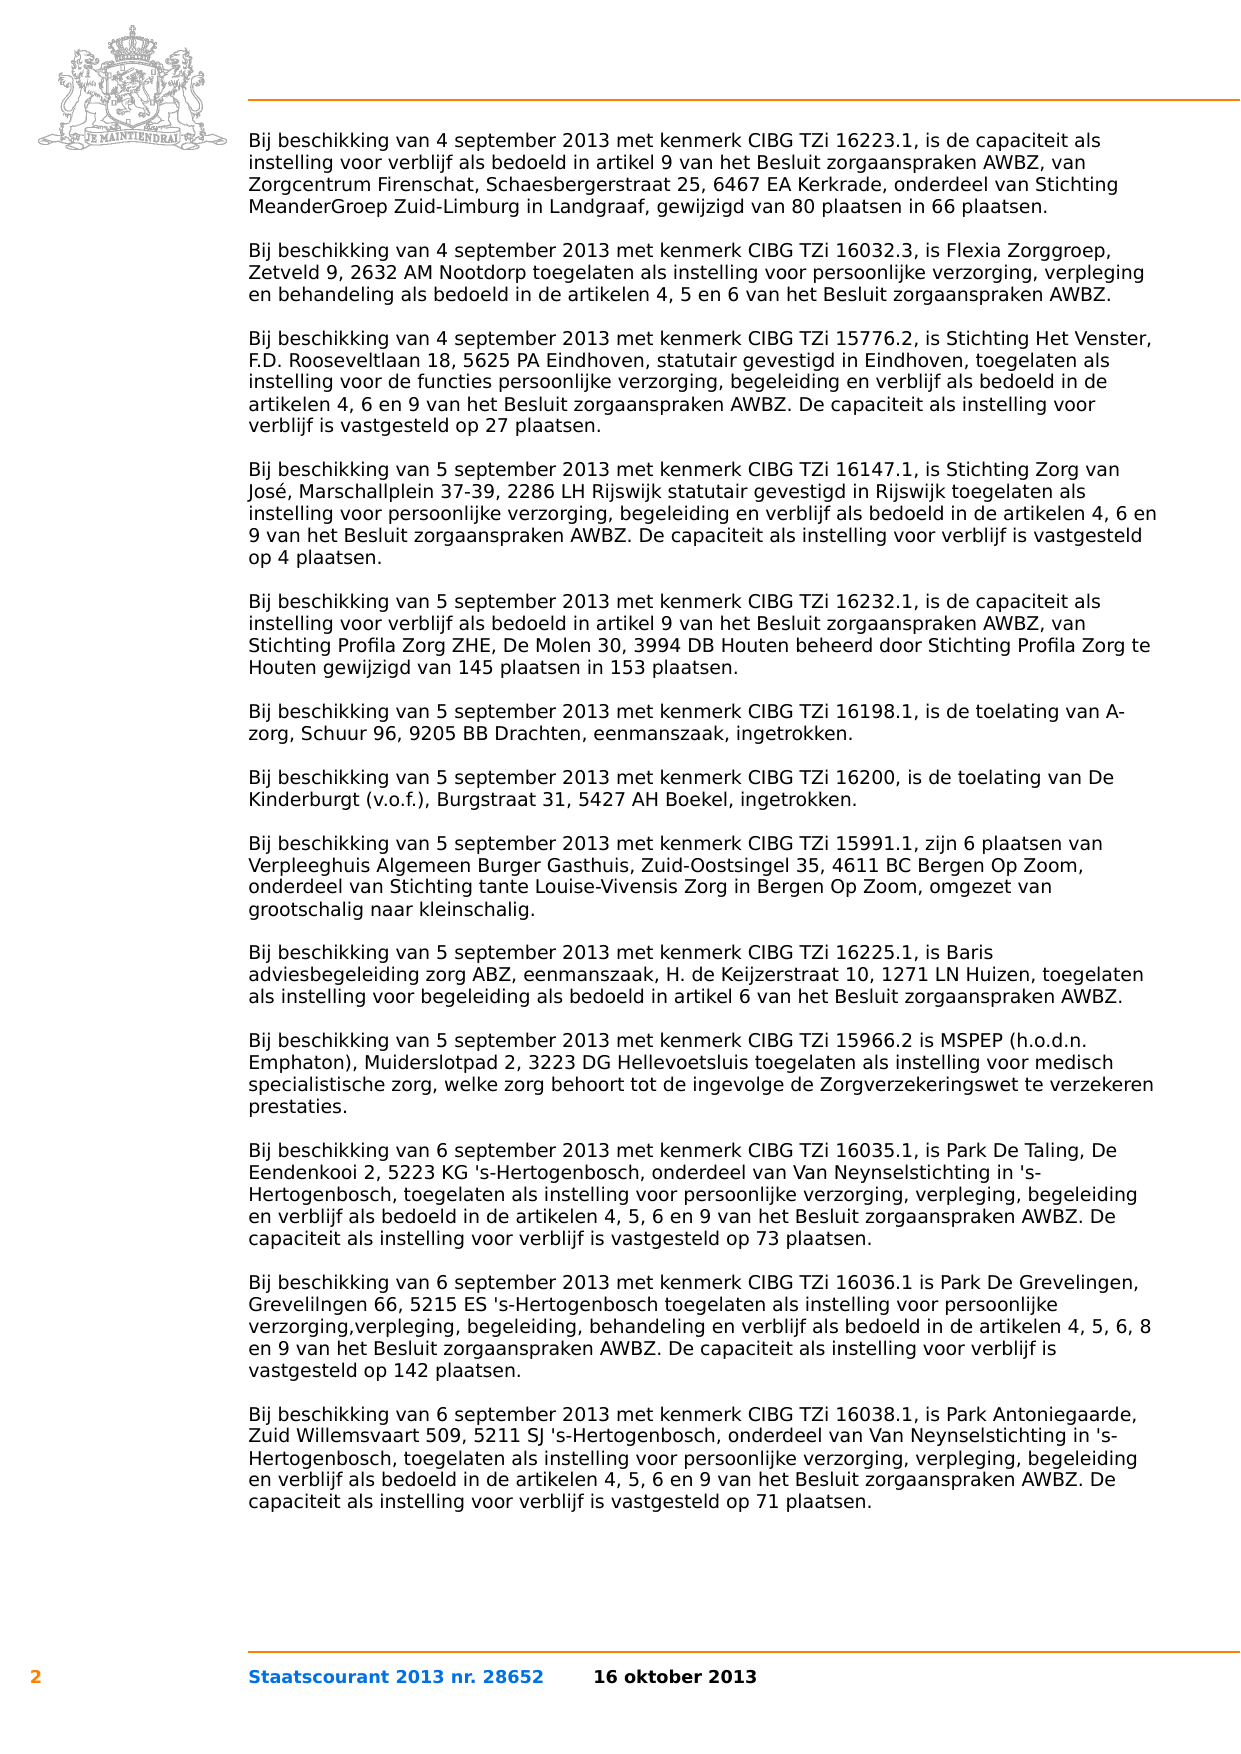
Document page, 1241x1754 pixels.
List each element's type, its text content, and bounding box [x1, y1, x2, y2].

text Bij beschikking van 5 september 2013 met kenmerk CIBG TZi 16200, is de toelating van De Kinderburgt (v.o.f.), Burgstraat 31, 5427 AH Boekel, ingetrokken. [248, 767, 1163, 811]
text Bij beschikking van 5 september 2013 met kenmerk CIBG TZi 16198.1, is de toelating van A-zorg, Schuur 96, 9205 BB Drachten, eenmanszaak, ingetrokken. [248, 701, 1163, 745]
text Bij beschikking van 4 september 2013 met kenmerk CIBG TZi 16223.1, is de capaciteit als instelling voor verblijf als bedoeld in artikel 9 van het Besluit zorgaanspraken AWBZ, van Zorgcentrum Firenschat, Schaesbergerstraat 25, 6467 EA Kerkrade, onderdeel van Stichting MeanderGroep Zuid-Limburg in Landgraaf, gewijzigd van 80 plaatsen in 66 plaatsen. [248, 130, 1163, 218]
picture [38, 25, 227, 150]
text Bij beschikking van 4 september 2013 met kenmerk CIBG TZi 15776.2, is Stichting Het Venster, F.D. Rooseveltlaan 18, 5625 PA Eindhoven, statutair gevestigd in Eindhoven, toegelaten als instelling voor de functies persoonlijke verzorging, begeleiding en verblijf als bedoeld in de artikelen 4, 6 en 9 van het Besluit zorgaanspraken AWBZ. De capaciteit als instelling voor verblijf is vastgesteld op 27 plaatsen. [248, 327, 1163, 437]
text Bij beschikking van 6 september 2013 met kenmerk CIBG TZi 16035.1, is Park De Taling, De Eendenkooi 2, 5223 KG 's-Hertogenbosch, onderdeel van Van Neynselstichting in 's-Hertogenbosch, toegelaten als instelling voor persoonlijke verzorging, verpleging, begeleiding en verblijf als bedoeld in de artikelen 4, 5, 6 en 9 van het Besluit zorgaanspraken AWBZ. De capaciteit als instelling voor verblijf is vastgesteld op 73 plaatsen. [248, 1140, 1163, 1250]
text Bij beschikking van 4 september 2013 met kenmerk CIBG TZi 16032.3, is Flexia Zorggroep, Zetveld 9, 2632 AM Nootdorp toegelaten als instelling voor persoonlijke verzorging, verpleging en behandeling als bedoeld in de artikelen 4, 5 en 6 van het Besluit zorgaanspraken AWBZ. [248, 240, 1163, 306]
text Bij beschikking van 5 september 2013 met kenmerk CIBG TZi 15966.2 is MSPEP (h.o.d.n. Emphaton), Muiderslotpad 2, 3223 DG Hellevoetsluis toegelaten als instelling voor medisch specialistische zorg, welke zorg behoort tot de ingevolge de Zorgverzekeringswet te verzekeren prestaties. [248, 1030, 1163, 1118]
text Bij beschikking van 6 september 2013 met kenmerk CIBG TZi 16038.1, is Park Antoniegaarde, Zuid Willemsvaart 509, 5211 SJ 's-Hertogenbosch, onderdeel van Van Neynselstichting in 's-Hertogenbosch, toegelaten als instelling voor persoonlijke verzorging, verpleging, begeleiding en verblijf als bedoeld in de artikelen 4, 5, 6 en 9 van het Besluit zorgaanspraken AWBZ. De capaciteit als instelling voor verblijf is vastgesteld op 71 plaatsen. [248, 1403, 1163, 1513]
text Bij beschikking van 5 september 2013 met kenmerk CIBG TZi 16232.1, is de capaciteit als instelling voor verblijf als bedoeld in artikel 9 van het Besluit zorgaanspraken AWBZ, van Stichting Profila Zorg ZHE, De Molen 30, 3994 DB Houten beheerd door Stichting Profila Zorg te Houten gewijzigd van 145 plaatsen in 153 plaatsen. [248, 591, 1163, 679]
text Bij beschikking van 6 september 2013 met kenmerk CIBG TZi 16036.1 is Park De Grevelingen, Grevelilngen 66, 5215 ES 's-Hertogenbosch toegelaten als instelling voor persoonlijke verzorging,verpleging, begeleiding, behandeling en verblijf als bedoeld in de artikelen 4, 5, 6, 8 en 9 van het Besluit zorgaanspraken AWBZ. De capaciteit als instelling voor verblijf is vastgesteld op 142 plaatsen. [248, 1272, 1163, 1382]
text Bij beschikking van 5 september 2013 met kenmerk CIBG TZi 15991.1, zijn 6 plaatsen van Verpleeghuis Algemeen Burger Gasthuis, Zuid-Oostsingel 35, 4611 BC Bergen Op Zoom, onderdeel van Stichting tante Louise-Vivensis Zorg in Bergen Op Zoom, omgezet van grootschalig naar kleinschalig. [248, 832, 1163, 920]
text Bij beschikking van 5 september 2013 met kenmerk CIBG TZi 16147.1, is Stichting Zorg van José, Marschallplein 37-39, 2286 LH Rijswijk statutair gevestigd in Rijswijk toegelaten als instelling voor persoonlijke verzorging, begeleiding en verblijf als bedoeld in de artikelen 4, 6 en 9 van het Besluit zorgaanspraken AWBZ. De capaciteit als instelling voor verblijf is vastgesteld op 4 plaatsen. [248, 459, 1163, 569]
text Bij beschikking van 5 september 2013 met kenmerk CIBG TZi 16225.1, is Baris adviesbegeleiding zorg ABZ, eenmanszaak, H. de Keijzerstraat 10, 1271 LN Huizen, toegelaten als instelling voor begeleiding als bedoeld in artikel 6 van het Besluit zorgaanspraken AWBZ. [248, 942, 1163, 1008]
